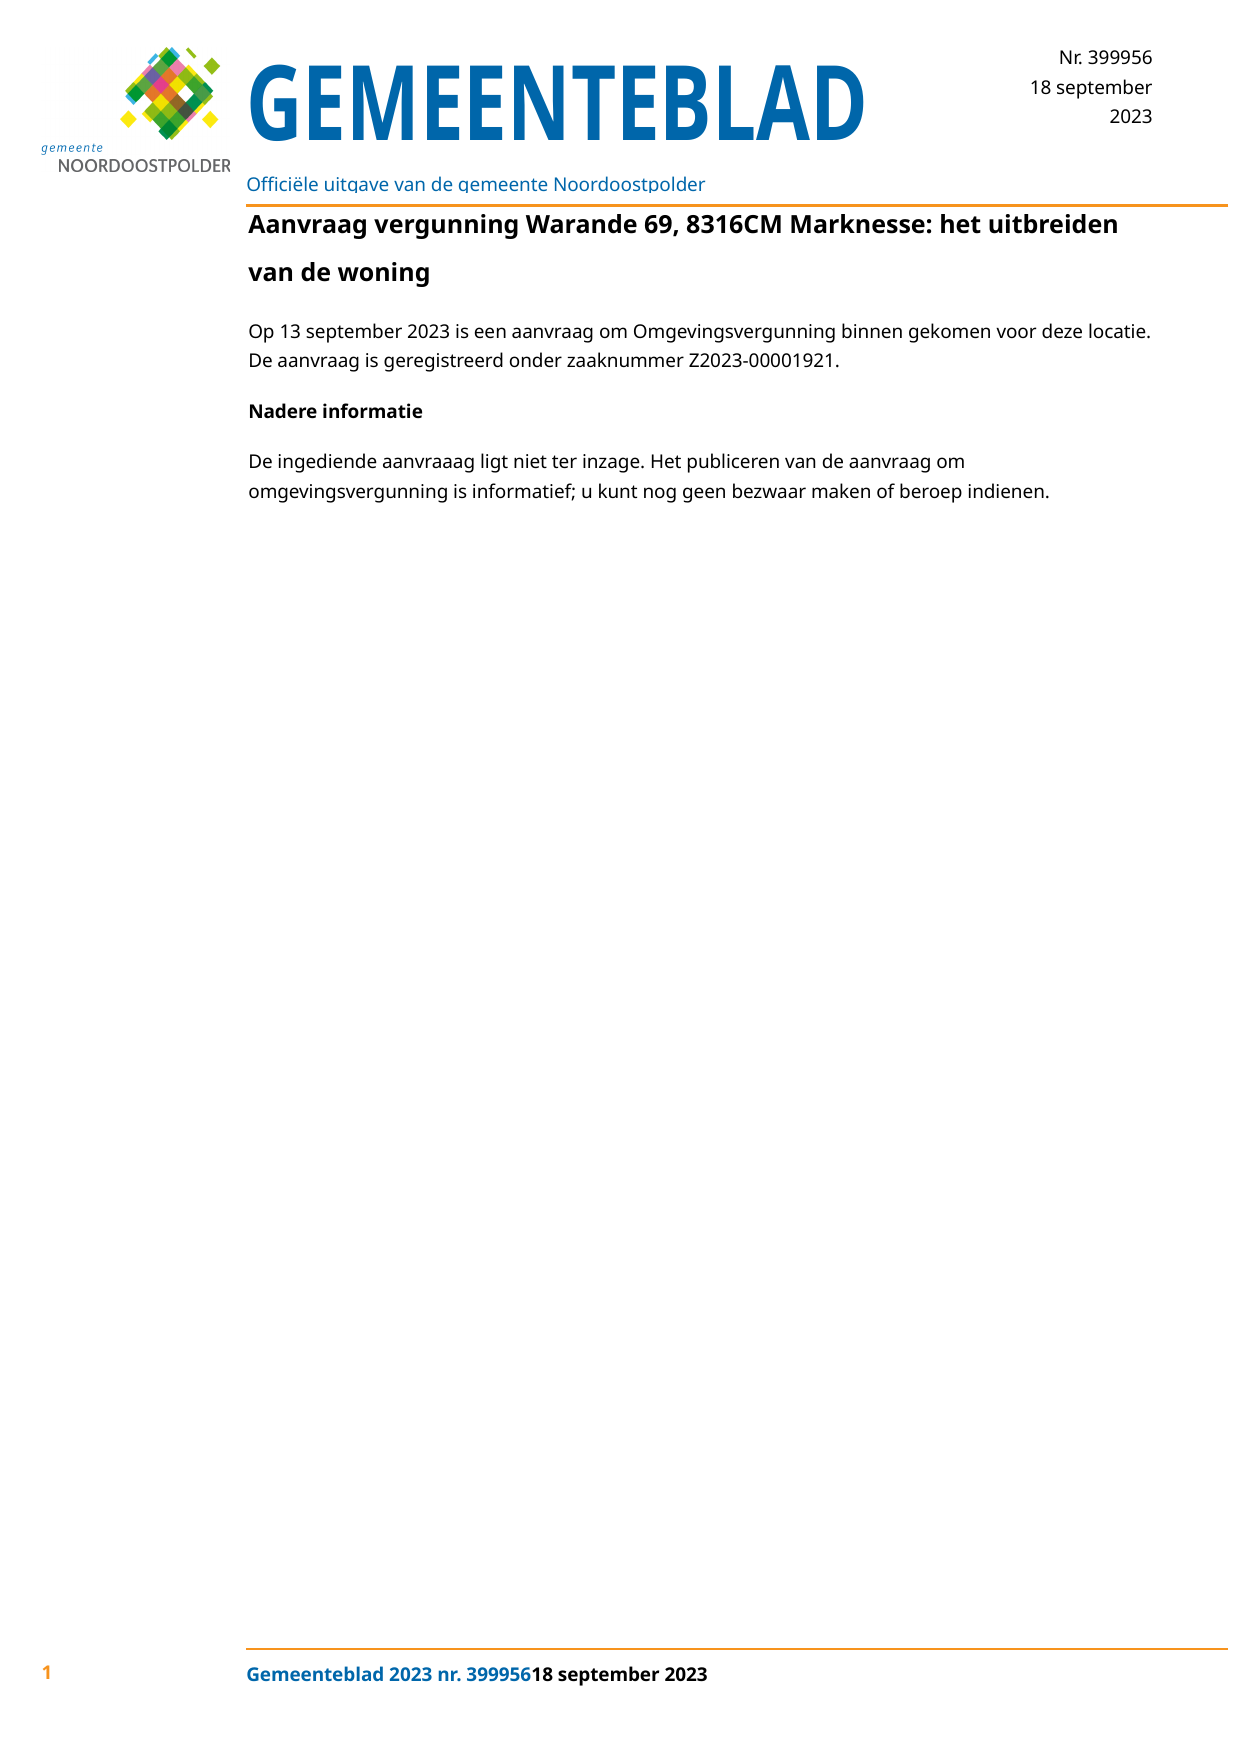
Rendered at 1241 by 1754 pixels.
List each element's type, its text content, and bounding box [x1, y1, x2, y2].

picture [41, 47, 231, 172]
text Aanvraag vergunning Warande 69, 8316CM Marknesse: het uitbreiden van de woning [248, 207, 1152, 288]
text Nadere informatie [248, 398, 1152, 424]
text Op 13 september 2023 is een aanvraag om Omgevingsvergunning binnen gekomen voor deze locatie. De aanvraag is geregistreerd onder zaaknummer Z2023-00001921. [248, 318, 1152, 373]
text De ingediende aanvraaag ligt niet ter inzage. Het publiceren van de aanvraag om omgevingsvergunning is informatief; u kunt nog geen bezwaar maken of beroep indienen. [248, 448, 1152, 504]
